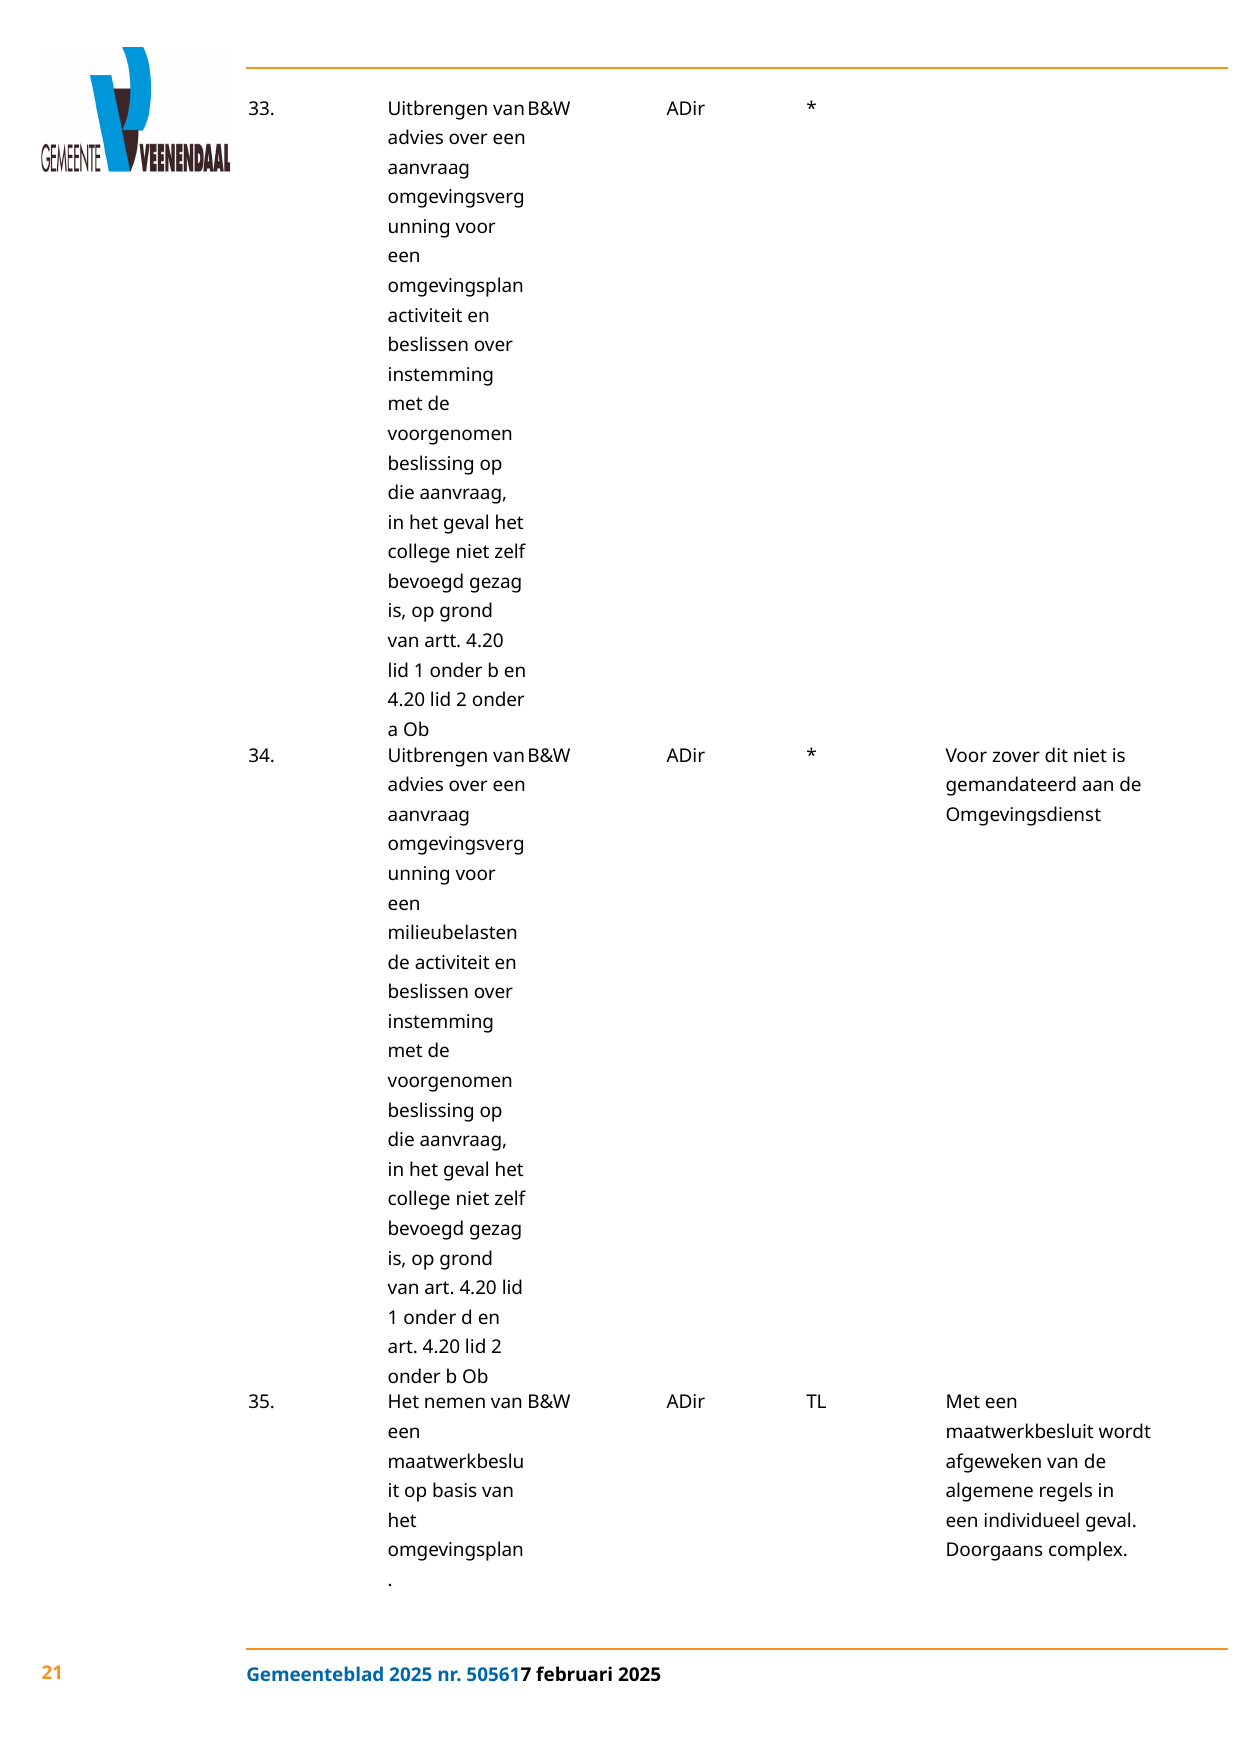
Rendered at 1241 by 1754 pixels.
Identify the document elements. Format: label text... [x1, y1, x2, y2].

table_cell Het nemen van een maatwerkbesluit op basis van het omgevingsplan. [388, 1389, 527, 1592]
table_cell * [806, 95, 945, 742]
table_cell Uitbrengen van advies over een aanvraag omgevingsvergunning voor een omgevingsplanactiviteit en beslissen over instemming met de voorgenomen beslissing op die aanvraag, in het geval het college niet zelf bevoegd gezag is, op grond van artt. 4.20 lid 1 onder b en 4.20 lid 2 onder a Ob [388, 95, 527, 742]
table_cell TL [806, 1389, 945, 1592]
table_cell [248, 742, 387, 1389]
picture [41, 47, 130, 172]
table_cell [248, 1389, 387, 1592]
picture [123, 47, 231, 172]
table_cell Voor zover dit niet is gemandateerd aan de Omgevingsdienst [945, 742, 1152, 1389]
table_cell * [806, 742, 945, 1389]
table_cell B&W [527, 742, 666, 1389]
table_cell ADir [666, 742, 806, 1389]
table_cell Met een maatwerkbesluit wordt afgeweken van de algemene regels in een individueel geval. Doorgaans complex. [945, 1389, 1152, 1592]
table_cell B&W [527, 95, 666, 742]
table_cell Uitbrengen van advies over een aanvraag omgevingsvergunning voor een milieubelastende activiteit en beslissen over instemming met de voorgenomen beslissing op die aanvraag, in het geval het college niet zelf bevoegd gezag is, op grond van art. 4.20 lid 1 onder d en art. 4.20 lid 2 onder b Ob [388, 742, 527, 1389]
table_cell [248, 95, 387, 742]
table_cell B&W [527, 1389, 666, 1592]
table_cell ADir [666, 95, 806, 742]
table_cell [945, 95, 1152, 742]
table_cell ADir [666, 1389, 806, 1592]
